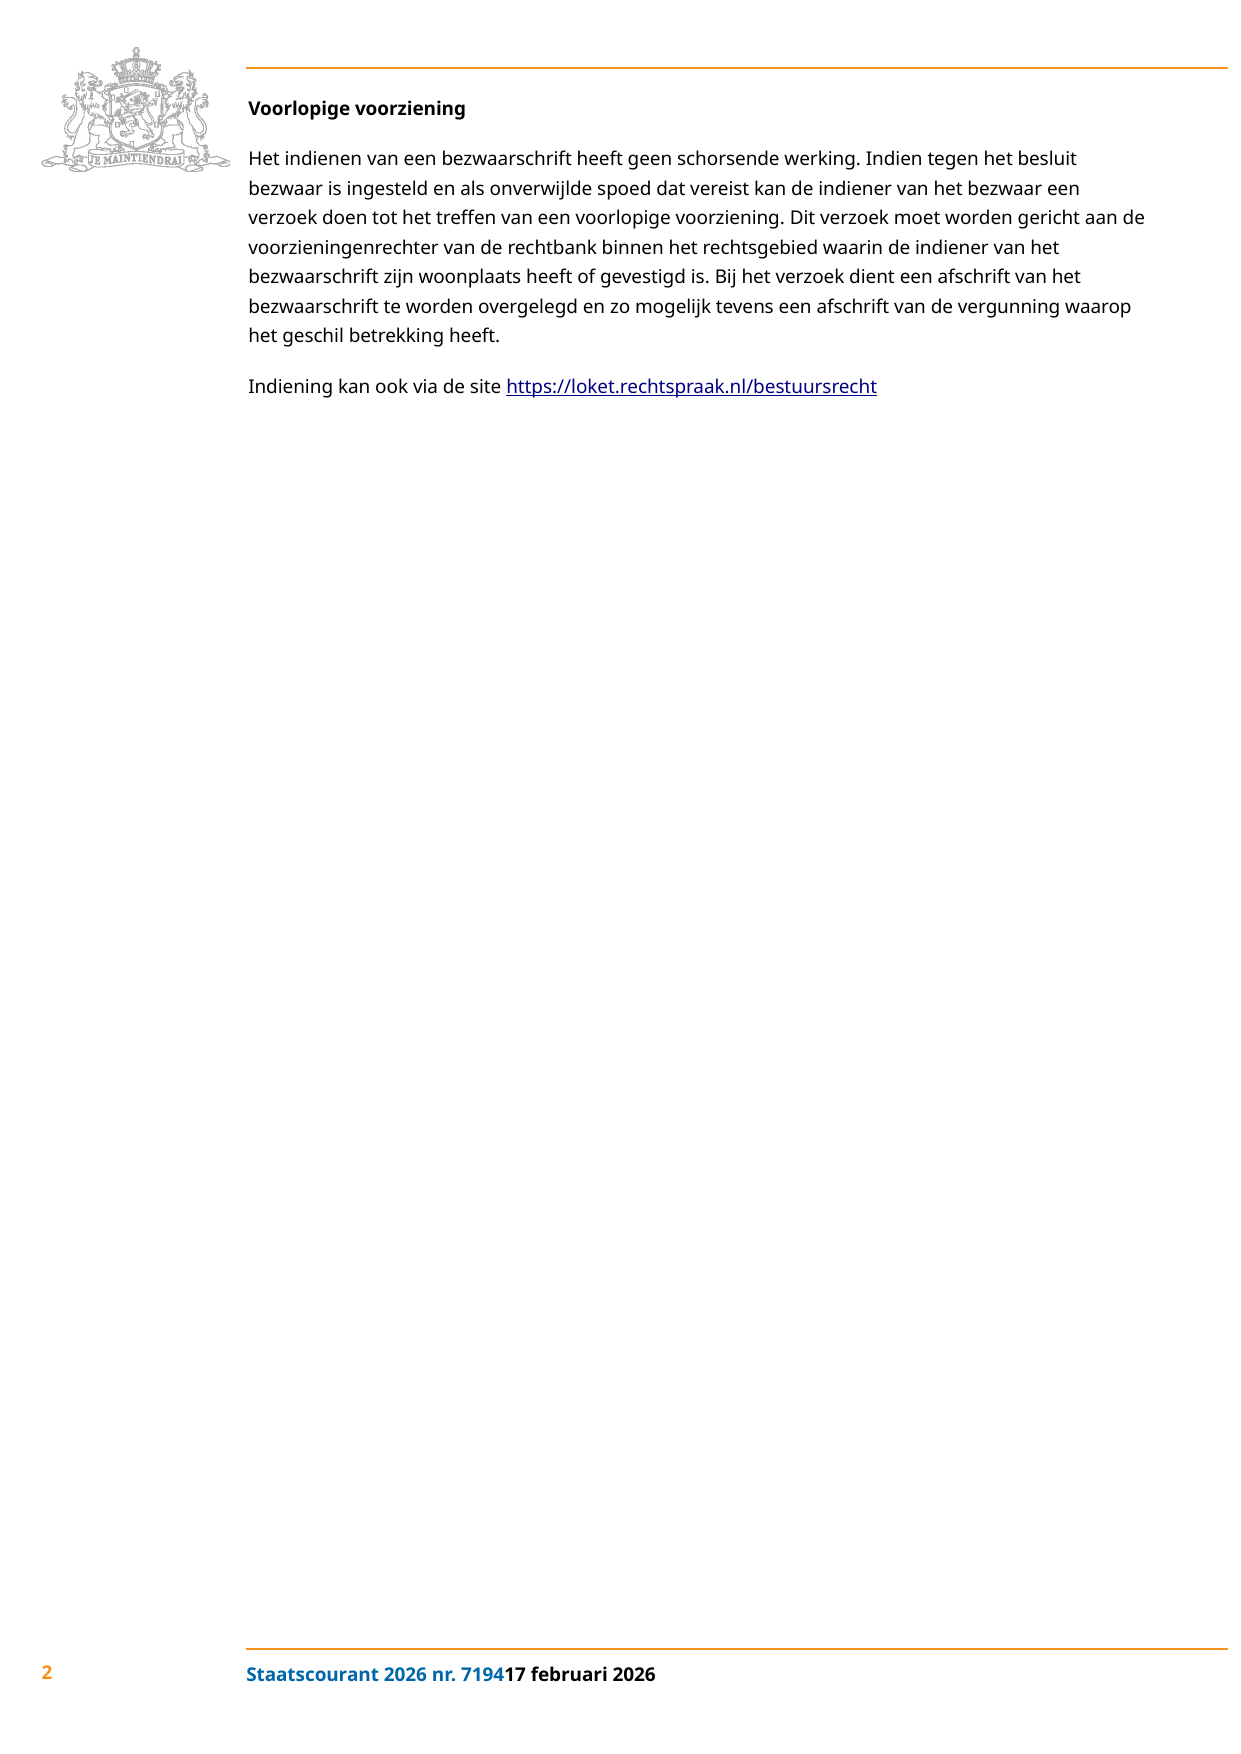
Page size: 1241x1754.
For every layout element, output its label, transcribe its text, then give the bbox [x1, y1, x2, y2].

text Indiening kan ook via de site https://loket.rechtspraak.nl/bestuursrecht [248, 373, 1152, 399]
text Voorlopige voorziening [248, 95, 1152, 121]
picture [41, 47, 231, 172]
text Het indienen van een bezwaarschrift heeft geen schorsende werking. Indien tegen het besluit bezwaar is ingesteld en als onverwijlde spoed dat vereist kan de indiener van het bezwaar een verzoek doen tot het treffen van een voorlopige voorziening. Dit verzoek moet worden gericht aan de voorzieningenrechter van de rechtbank binnen het rechtsgebied waarin de indiener van het bezwaarschrift zijn woonplaats heeft of gevestigd is. Bij het verzoek dient een afschrift van het bezwaarschrift te worden overgelegd en zo mogelijk tevens een afschrift van de vergunning waarop het geschil betrekking heeft. [248, 145, 1152, 348]
